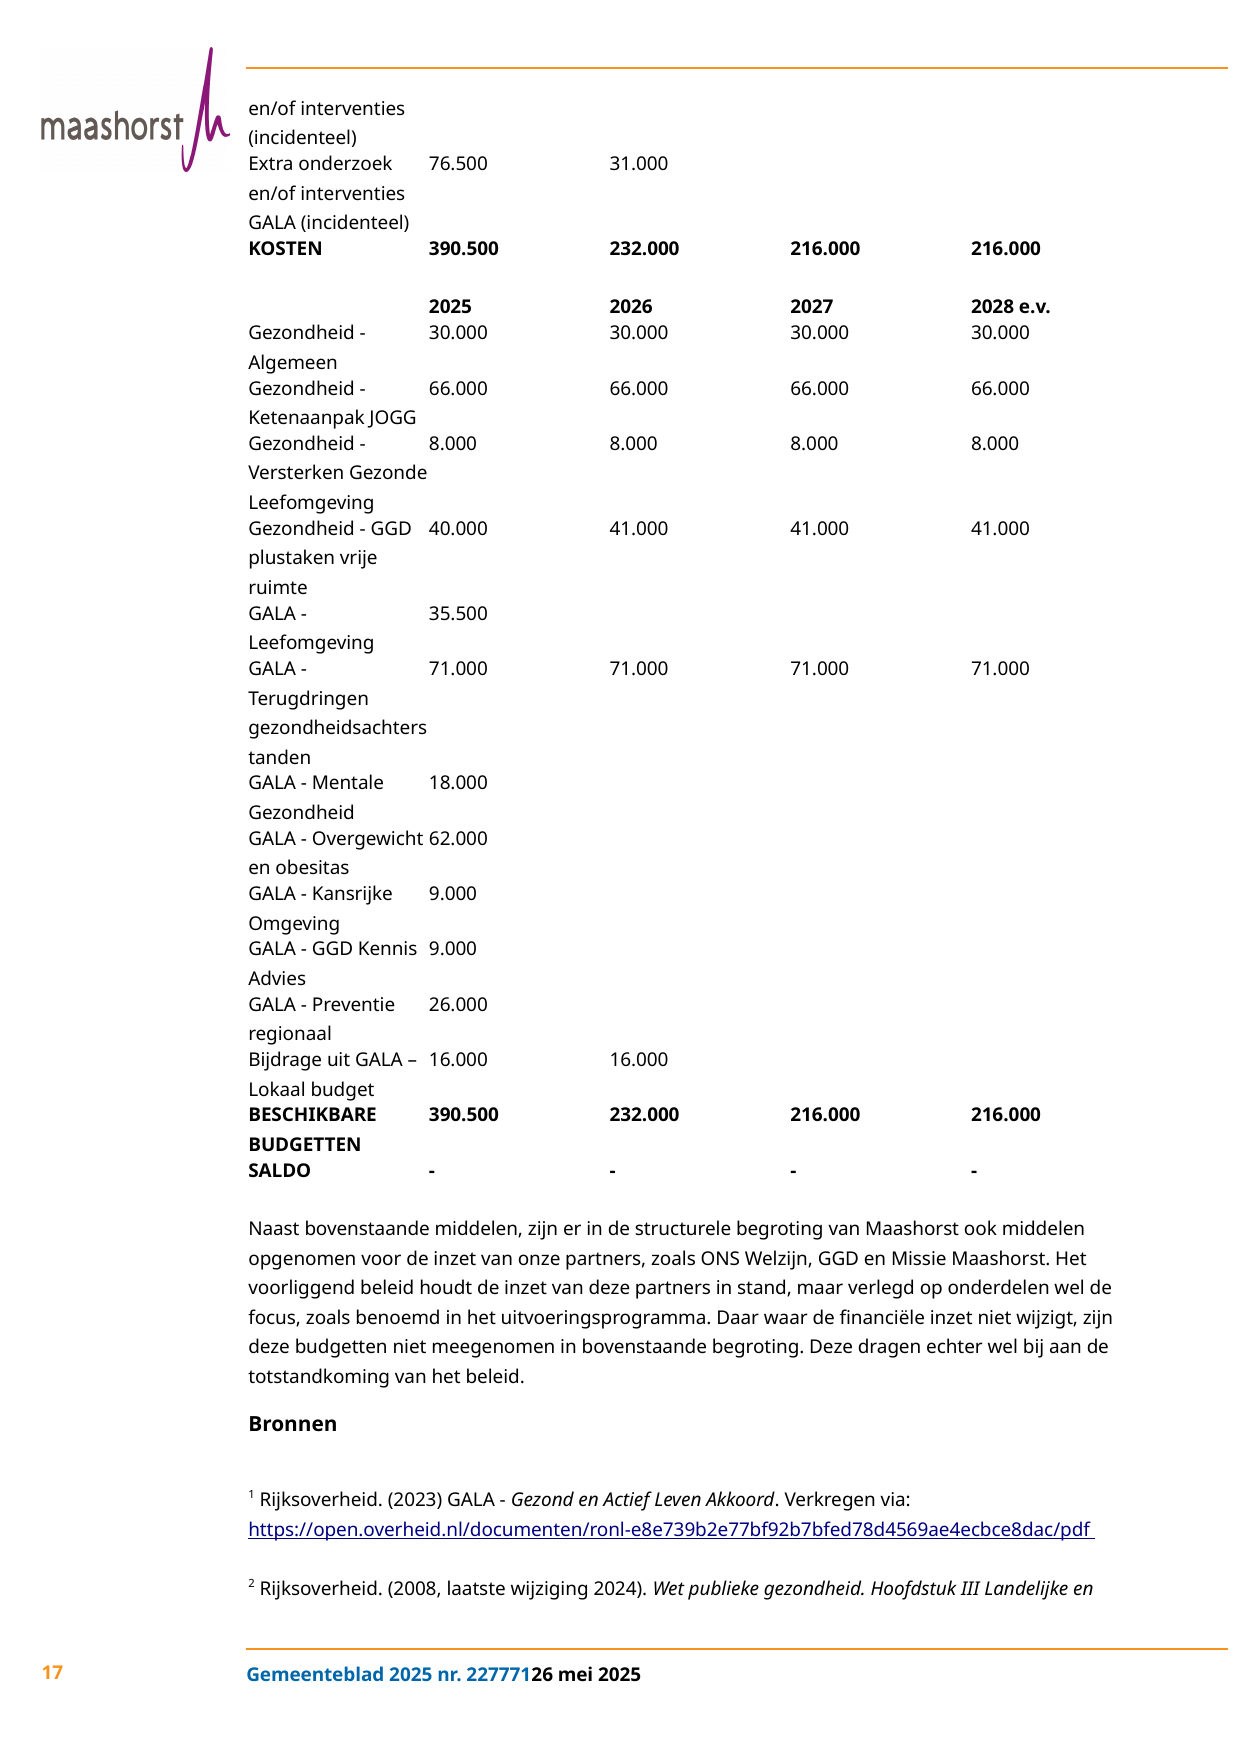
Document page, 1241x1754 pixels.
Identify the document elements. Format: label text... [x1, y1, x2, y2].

table_cell 232.000 [609, 235, 790, 261]
table_cell - [790, 1157, 971, 1182]
text 1 Rijksoverheid. (2023) GALA - Gezond en Actief Leven Akkoord. Verkregen via: https://open.overheid.nl/documenten/ronl-e8e739b2e77bf92b7bfed78d4569ae4ecbce8dac/pdf [248, 1487, 1152, 1542]
text Naast bovenstaande middelen, zijn er in de structurele begroting van Maashorst ook middelen opgenomen voor de inzet van onze partners, zoals ONS Welzijn, GGD en Missie Maashorst. Het voorliggend beleid houdt de inzet van deze partners in stand, maar verlegd op onderdelen wel de focus, zoals benoemd in het uitvoeringsprogramma. Daar waar de financiële inzet niet wijzigt, zijn deze budgetten niet meegenomen in bovenstaande begroting. Deze dragen echter wel bij aan de totstandkoming van het beleid. [248, 1215, 1152, 1389]
table_cell [790, 150, 971, 235]
table_cell [609, 936, 790, 991]
table_cell GALA - GGD Kennis Advies [248, 936, 429, 991]
table_cell 8.000 [609, 430, 790, 515]
table_cell 232.000 [609, 1101, 790, 1157]
table_cell 390.500 [429, 235, 609, 261]
table_header [248, 294, 429, 319]
table_cell 71.000 [790, 655, 971, 769]
table_cell [790, 825, 971, 880]
table_cell Gezondheid - Algemeen [248, 319, 429, 375]
table_cell 16.000 [429, 1046, 609, 1101]
table_cell SALDO [248, 1157, 429, 1182]
table_cell BESCHIKBARE BUDGETTEN [248, 1101, 429, 1157]
table_cell 76.500 [429, 150, 609, 235]
table_cell 26.000 [429, 991, 609, 1046]
text Bronnen [248, 1409, 1152, 1437]
table_cell [971, 1046, 1152, 1101]
table_cell [790, 770, 971, 825]
table_cell 66.000 [429, 375, 609, 430]
table_header 2025 [429, 294, 609, 319]
table_cell [609, 880, 790, 936]
table_cell GALA - Mentale Gezondheid [248, 770, 429, 825]
table_cell [790, 600, 971, 655]
table_cell GALA - Kansrijke Omgeving [248, 880, 429, 936]
table_cell [971, 936, 1152, 991]
table_cell 216.000 [971, 1101, 1152, 1157]
table_cell GALA - Preventie regionaal [248, 991, 429, 1046]
table_cell 18.000 [429, 770, 609, 825]
table_cell [971, 95, 1152, 150]
table_cell [971, 600, 1152, 655]
table_cell 41.000 [971, 515, 1152, 600]
table_cell GALA - Leefomgeving [248, 600, 429, 655]
table_cell 31.000 [609, 150, 790, 235]
table_cell [971, 150, 1152, 235]
table_cell [790, 991, 971, 1046]
table_cell 30.000 [429, 319, 609, 375]
table_cell 66.000 [790, 375, 971, 430]
table_cell [790, 880, 971, 936]
table_cell Gezondheid - Versterken Gezonde Leefomgeving [248, 430, 429, 515]
table_cell 66.000 [609, 375, 790, 430]
table_cell [609, 95, 790, 150]
table_cell 62.000 [429, 825, 609, 880]
table_cell 40.000 [429, 515, 609, 600]
table_cell 16.000 [609, 1046, 790, 1101]
table_cell [971, 880, 1152, 936]
table_cell 71.000 [429, 655, 609, 769]
table_cell - [429, 1157, 609, 1182]
table_cell 30.000 [609, 319, 790, 375]
table_cell Extra onderzoek en/of interventies GALA (incidenteel) [248, 150, 429, 235]
table_cell 8.000 [429, 430, 609, 515]
table_cell [609, 770, 790, 825]
text 2 Rijksoverheid. (2008, laatste wijziging 2024). Wet publieke gezondheid. Hoofdstuk III Landelijke en [248, 1575, 1152, 1601]
table_cell 9.000 [429, 880, 609, 936]
table_cell [609, 825, 790, 880]
table_cell 71.000 [971, 655, 1152, 769]
table_cell 35.500 [429, 600, 609, 655]
table_header 2026 [609, 294, 790, 319]
picture [41, 47, 231, 172]
table_cell 216.000 [790, 235, 971, 261]
table_cell en/of interventies (incidenteel) [248, 95, 429, 150]
table_cell [609, 991, 790, 1046]
table_cell 216.000 [790, 1101, 971, 1157]
table_cell 30.000 [790, 319, 971, 375]
table_cell KOSTEN [248, 235, 429, 261]
table_header 2028 e.v. [971, 294, 1152, 319]
table_cell [790, 1046, 971, 1101]
table_cell - [971, 1157, 1152, 1182]
table_cell GALA - Overgewicht en obesitas [248, 825, 429, 880]
table_cell 8.000 [790, 430, 971, 515]
table_cell 41.000 [609, 515, 790, 600]
table_cell Gezondheid - Ketenaanpak JOGG [248, 375, 429, 430]
table_cell [790, 95, 971, 150]
table_cell [971, 825, 1152, 880]
table_cell 66.000 [971, 375, 1152, 430]
table_cell 390.500 [429, 1101, 609, 1157]
table_cell 216.000 [971, 235, 1152, 261]
table_header 2027 [790, 294, 971, 319]
table_cell [971, 770, 1152, 825]
table_cell 41.000 [790, 515, 971, 600]
table_cell 9.000 [429, 936, 609, 991]
table_cell GALA - Terugdringen gezondheidsachterstanden [248, 655, 429, 769]
table_cell - [609, 1157, 790, 1182]
table_cell [790, 936, 971, 991]
table_cell 30.000 [971, 319, 1152, 375]
table_cell 71.000 [609, 655, 790, 769]
table_cell [609, 600, 790, 655]
table_cell Gezondheid - GGD plustaken vrije ruimte [248, 515, 429, 600]
table_cell 8.000 [971, 430, 1152, 515]
table_cell [971, 991, 1152, 1046]
table_cell [429, 95, 609, 150]
table_cell Bijdrage uit GALA – Lokaal budget [248, 1046, 429, 1101]
